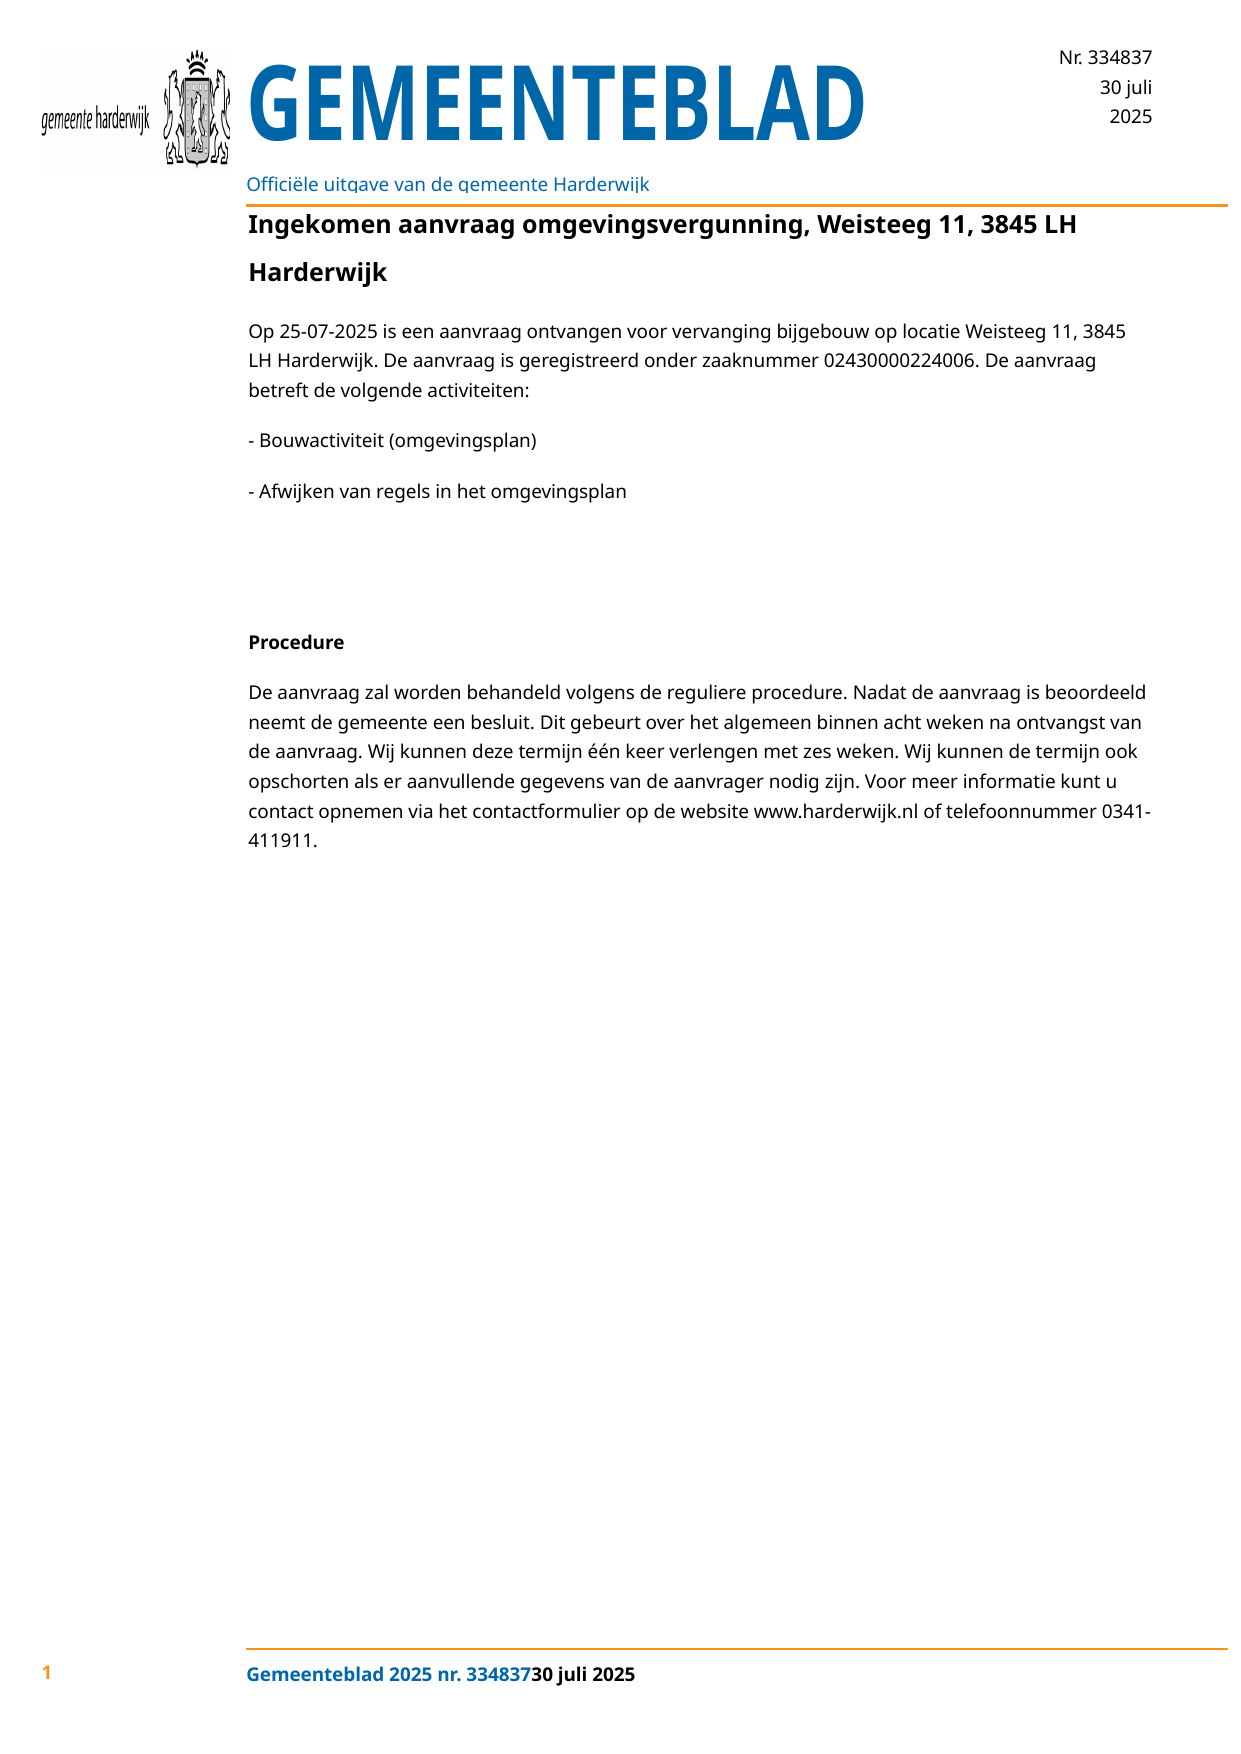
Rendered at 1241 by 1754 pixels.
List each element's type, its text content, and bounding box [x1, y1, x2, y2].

text De aanvraag zal worden behandeld volgens de reguliere procedure. Nadat de aanvraag is beoordeeld neemt de gemeente een besluit. Dit gebeurt over het algemeen binnen acht weken na ontvangst van de aanvraag. Wij kunnen deze termijn één keer verlengen met zes weken. Wij kunnen de termijn ook opschorten als er aanvullende gegevens van de aanvrager nodig zijn. Voor meer informatie kunt u contact opnemen via het contactformulier op de website www.harderwijk.nl of telefoonnummer 0341-411911. [248, 679, 1152, 853]
text Ingekomen aanvraag omgevingsvergunning, Weisteeg 11, 3845 LH Harderwijk [248, 207, 1152, 288]
text Op 25-07-2025 is een aanvraag ontvangen voor vervanging bijgebouw op locatie Weisteeg 11, 3845 LH Harderwijk. De aanvraag is geregistreerd onder zaaknummer 02430000224006. De aanvraag betreft de volgende activiteiten: [248, 318, 1152, 403]
picture [41, 47, 231, 172]
text Procedure [248, 629, 1152, 655]
text - Afwijken van regels in het omgevingsplan [248, 478, 1152, 504]
text - Bouwactiviteit (omgevingsplan) [248, 427, 1152, 453]
